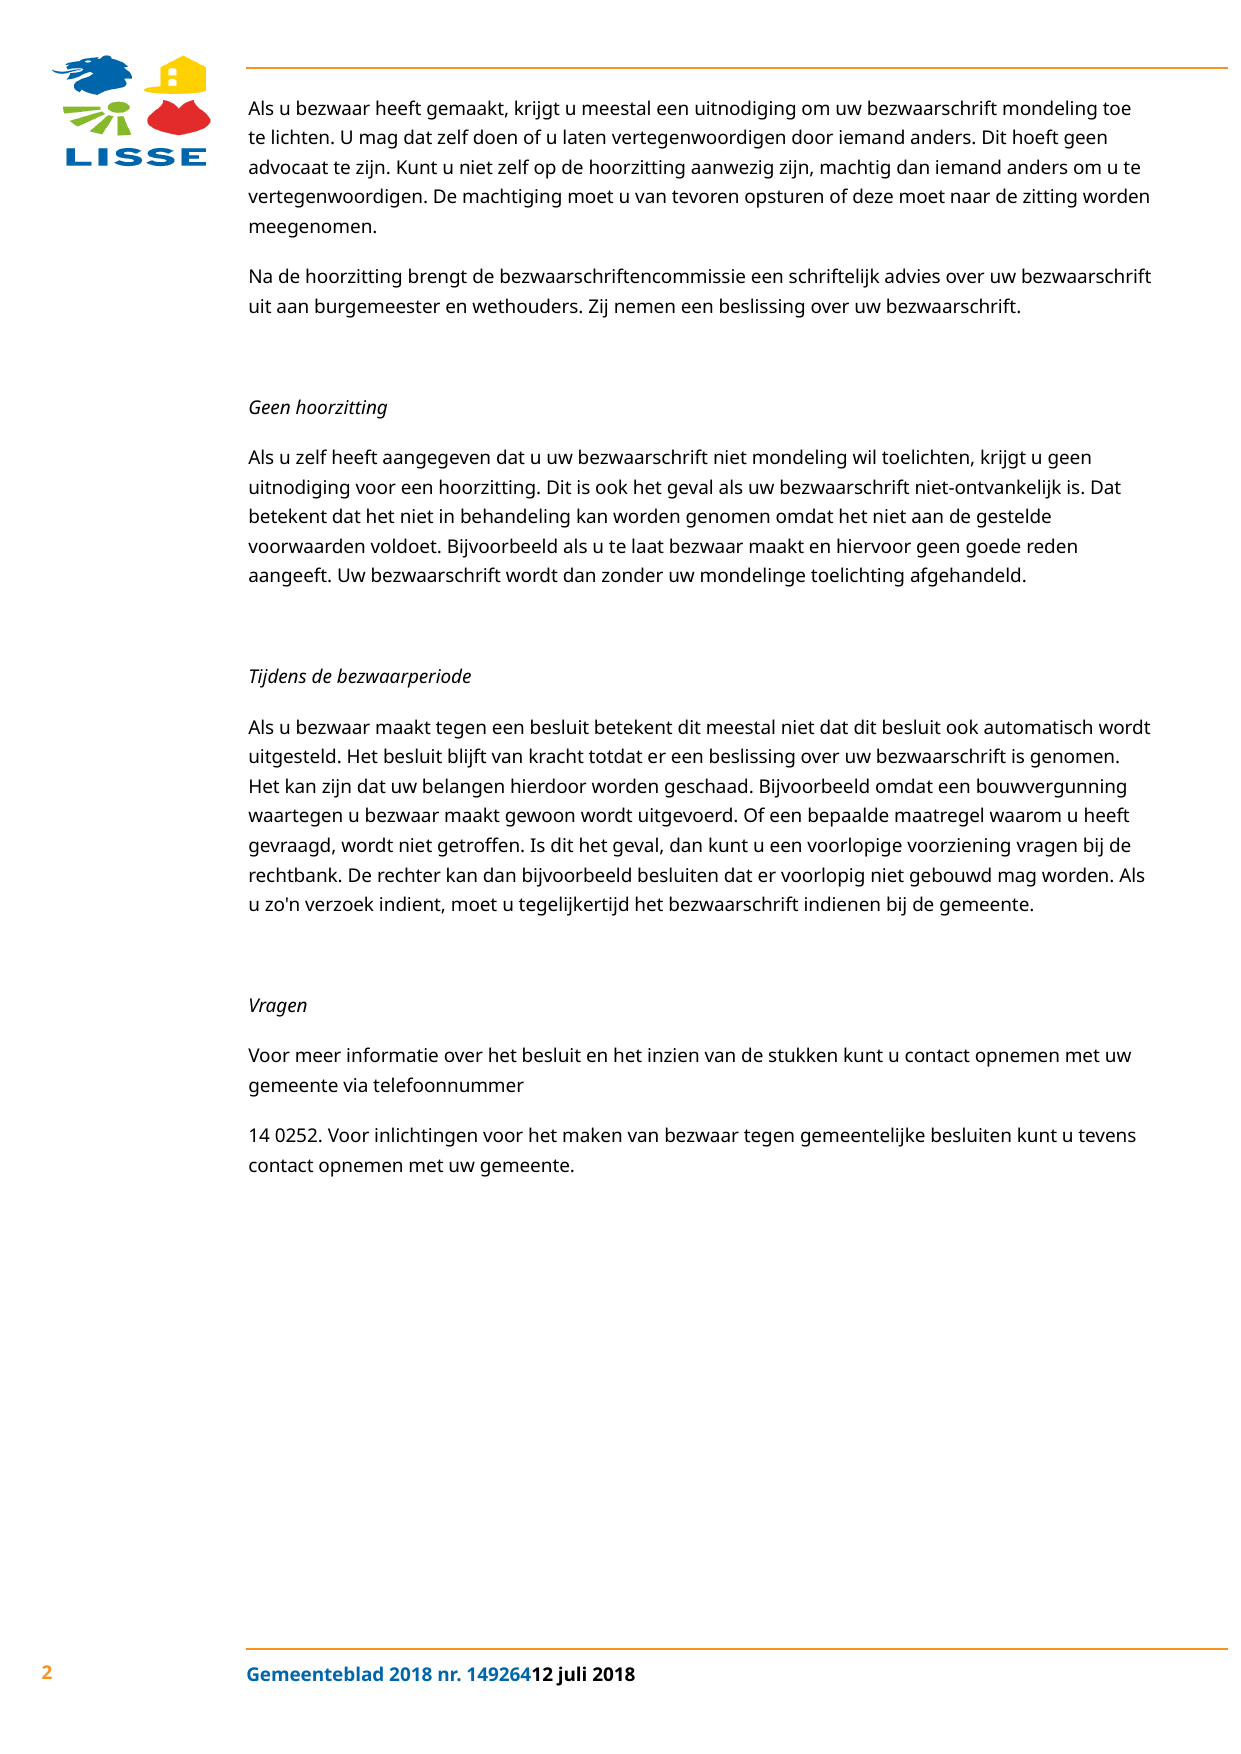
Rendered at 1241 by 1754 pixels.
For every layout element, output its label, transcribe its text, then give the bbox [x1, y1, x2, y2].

text Geen hoorzitting [248, 394, 1152, 420]
text Als u bezwaar maakt tegen een besluit betekent dit meestal niet dat dit besluit ook automatisch wordt uitgesteld. Het besluit blijft van kracht totdat er een beslissing over uw bezwaarschrift is genomen. Het kan zijn dat uw belangen hierdoor worden geschaad. Bijvoorbeeld omdat een bouwvergunning waartegen u bezwaar maakt gewoon wordt uitgevoerd. Of een bepaalde maatregel waarom u heeft gevraagd, wordt niet getroffen. Is dit het geval, dan kunt u een voorlopige voorziening vragen bij de rechtbank. De rechter kan dan bijvoorbeeld besluiten dat er voorlopig niet gebouwd mag worden. Als u zo'n verzoek indient, moet u tegelijkertijd het bezwaarschrift indienen bij de gemeente. [248, 714, 1152, 917]
text Als u bezwaar heeft gemaakt, krijgt u meestal een uitnodiging om uw bezwaarschrift mondeling toe te lichten. U mag dat zelf doen of u laten vertegenwoordigen door iemand anders. Dit hoeft geen advocaat te zijn. Kunt u niet zelf op de hoorzitting aanwezig zijn, machtig dan iemand anders om u te vertegenwoordigen. De machtiging moet u van tevoren opsturen of deze moet naar de zitting worden meegenomen. [248, 95, 1152, 239]
text Vragen [248, 992, 1152, 1018]
picture [41, 47, 231, 172]
text 14 0252. Voor inlichtingen voor het maken van bezwaar tegen gemeentelijke besluiten kunt u tevens contact opnemen met uw gemeente. [248, 1123, 1152, 1178]
text Na de hoorzitting brengt de bezwaarschriftencommissie een schriftelijk advies over uw bezwaarschrift uit aan burgemeester en wethouders. Zij nemen een beslissing over uw bezwaarschrift. [248, 263, 1152, 319]
text Als u zelf heeft aangegeven dat u uw bezwaarschrift niet mondeling wil toelichten, krijgt u geen uitnodiging voor een hoorzitting. Dit is ook het geval als uw bezwaarschrift niet-ontvankelijk is. Dat betekent dat het niet in behandeling kan worden genomen omdat het niet aan de gestelde voorwaarden voldoet. Bijvoorbeeld als u te laat bezwaar maakt en hiervoor geen goede reden aangeeft. Uw bezwaarschrift wordt dan zonder uw mondelinge toelichting afgehandeld. [248, 444, 1152, 588]
text Voor meer informatie over het besluit en het inzien van de stukken kunt u contact opnemen met uw gemeente via telefoonnummer [248, 1043, 1152, 1098]
text Tijdens de bezwaarperiode [248, 663, 1152, 689]
